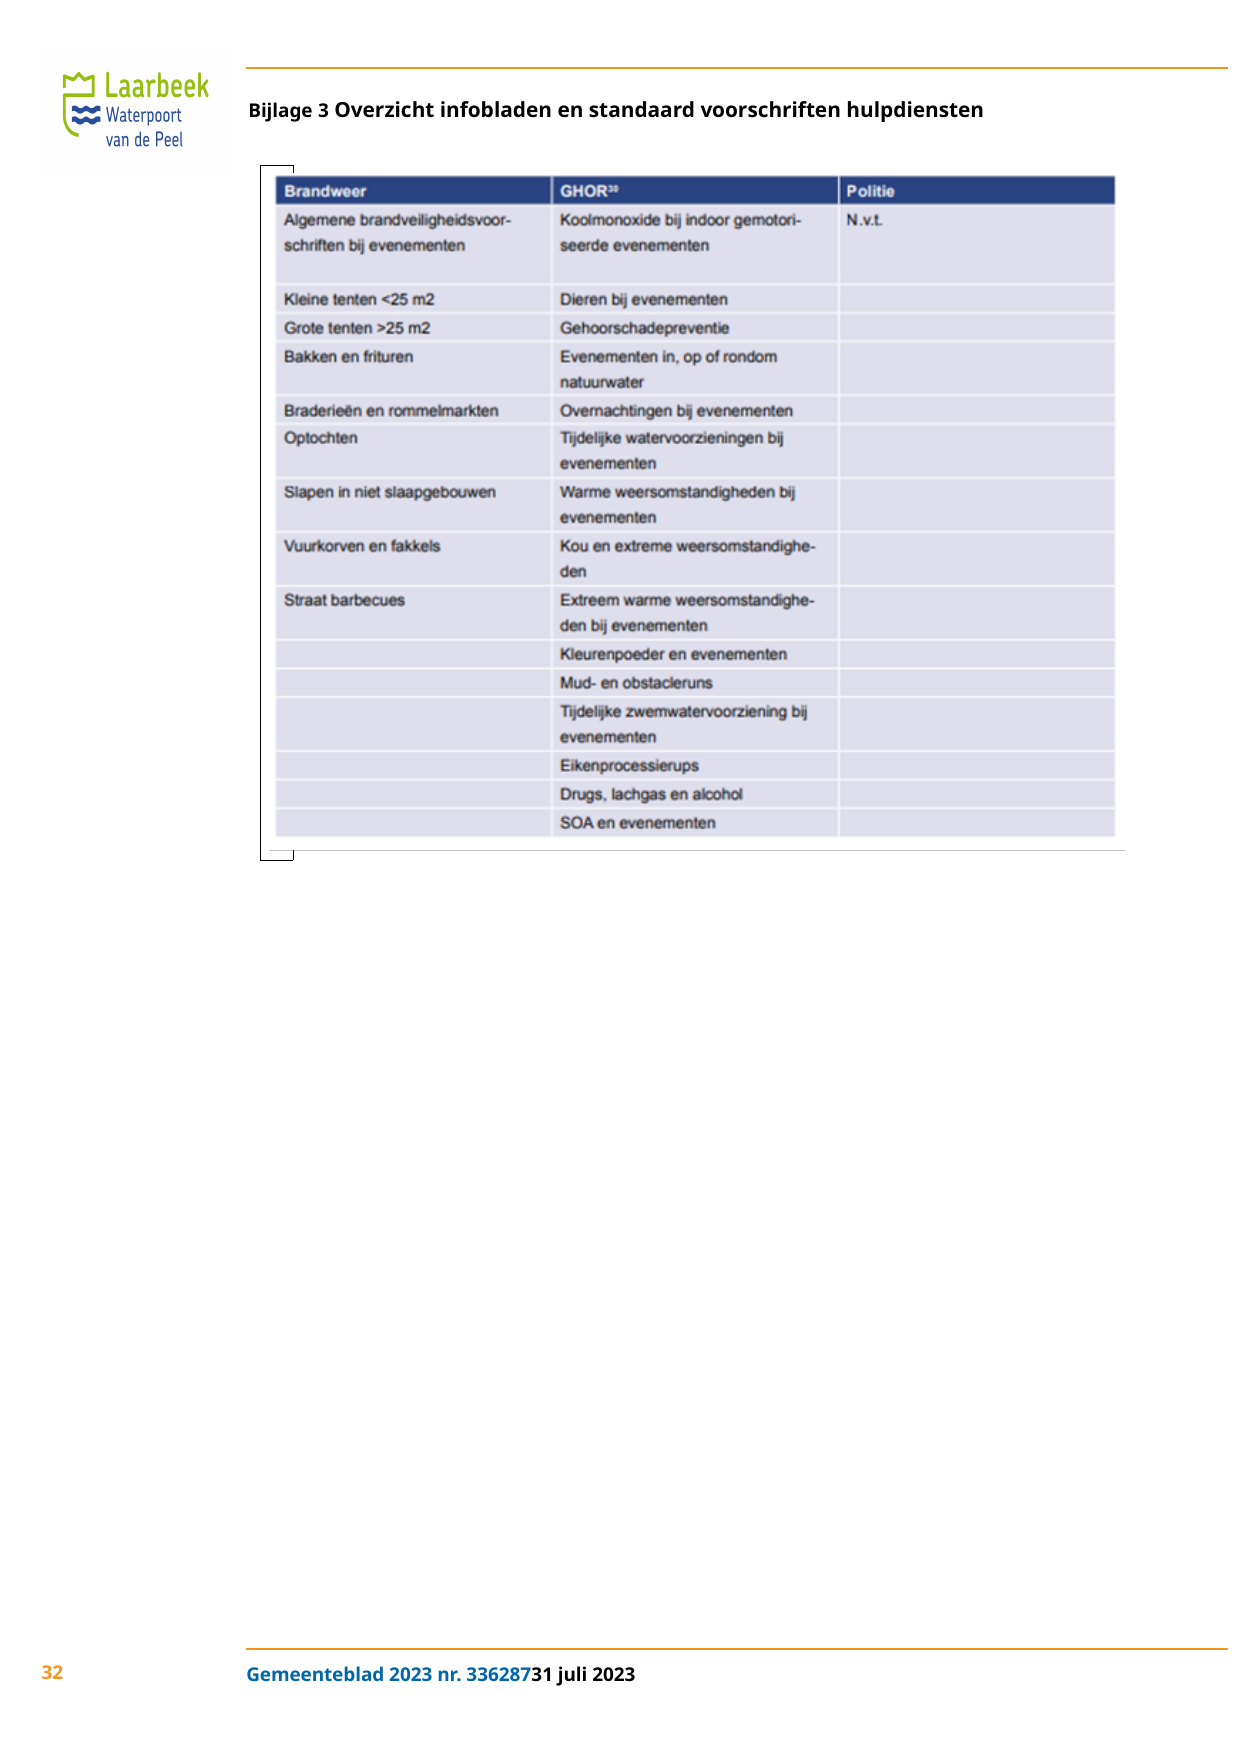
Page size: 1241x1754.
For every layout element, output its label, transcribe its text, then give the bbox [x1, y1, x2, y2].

picture [268, 173, 1125, 852]
picture [41, 47, 231, 172]
text Bijlage 3 Overzicht infobladen en standaard voorschriften hulpdiensten [248, 95, 1152, 123]
